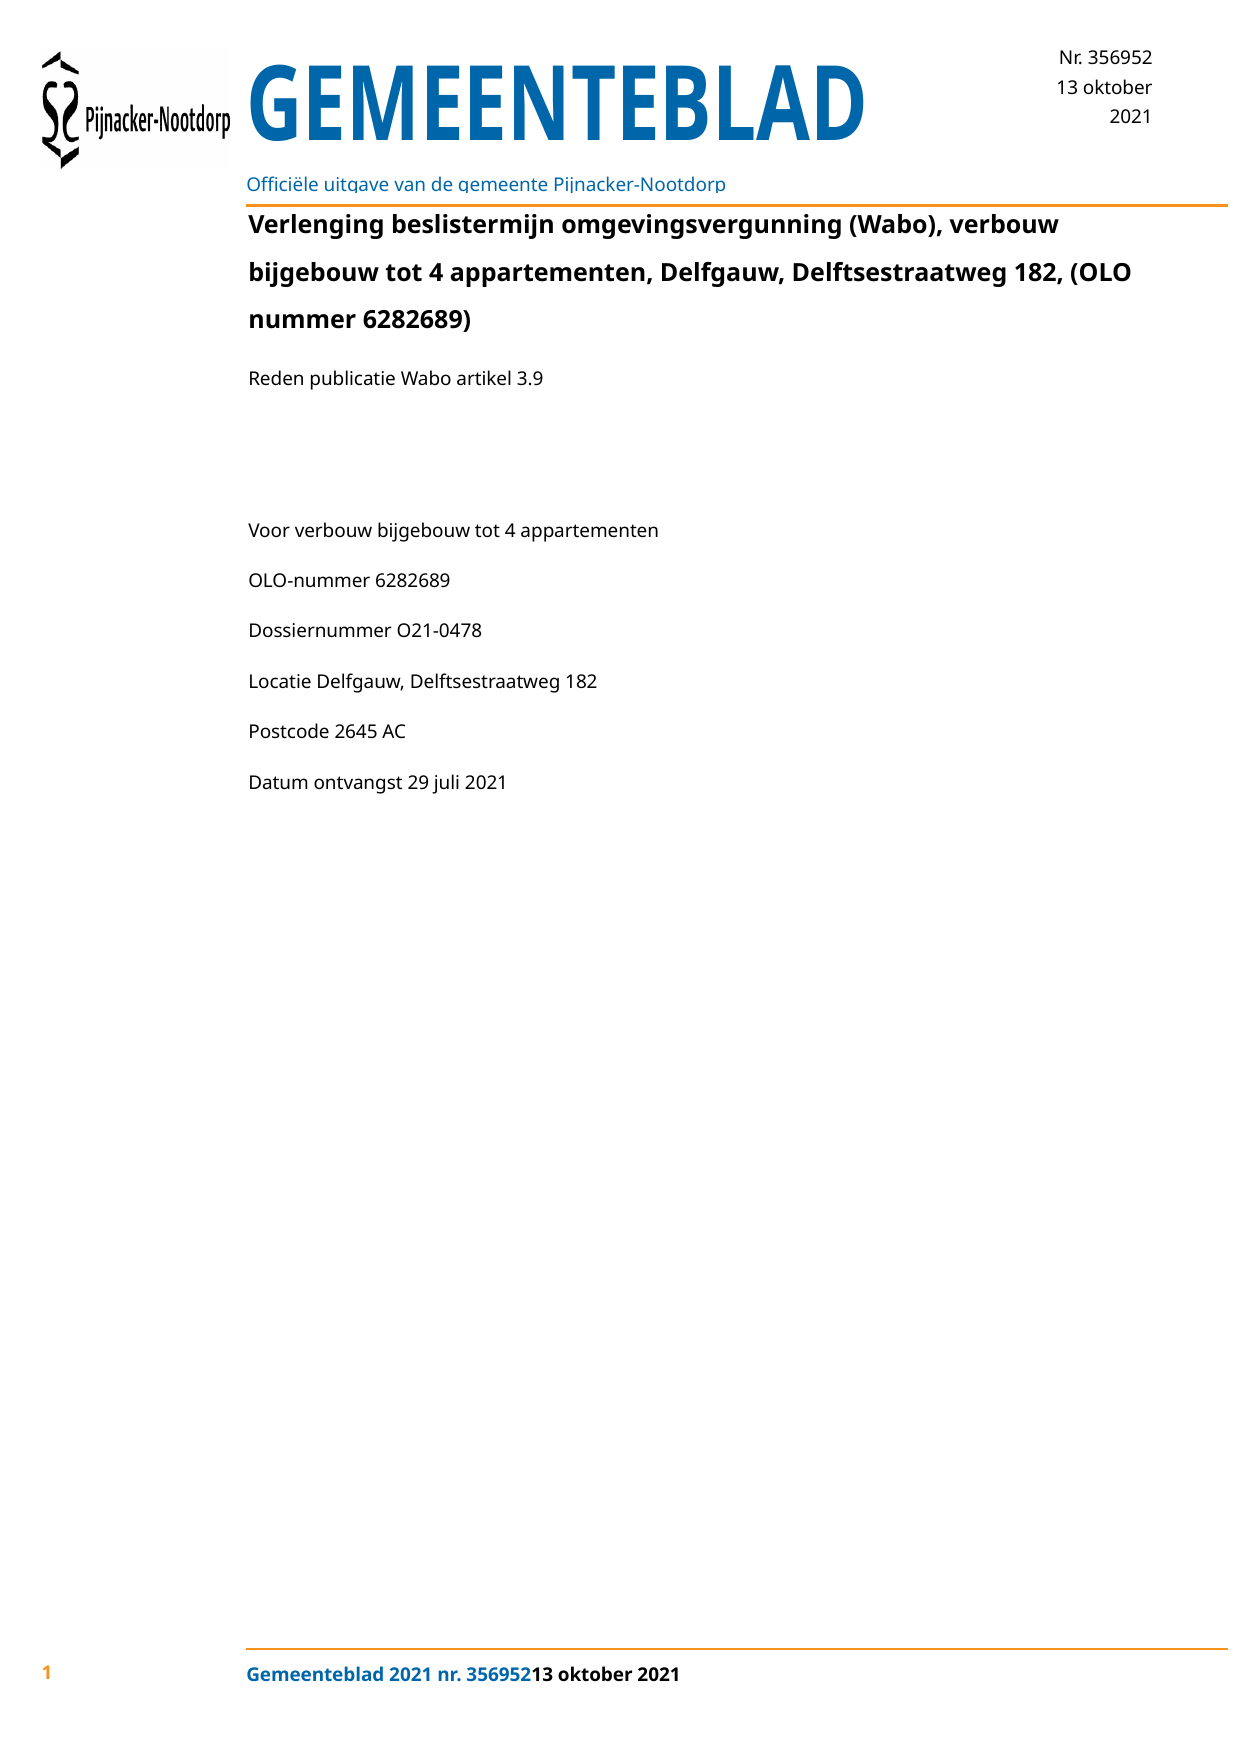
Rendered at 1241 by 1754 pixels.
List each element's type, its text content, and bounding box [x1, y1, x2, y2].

text OLO-nummer 6282689 [248, 567, 1152, 593]
text Verlenging beslistermijn omgevingsvergunning (Wabo), verbouw bijgebouw tot 4 appartementen, Delfgauw, Delftsestraatweg 182, (OLO nummer 6282689) [248, 207, 1152, 336]
text Voor verbouw bijgebouw tot 4 appartementen [248, 517, 1152, 542]
text Reden publicatie Wabo artikel 3.9 [248, 366, 1152, 391]
text Datum ontvangst 29 juli 2021 [248, 769, 1152, 794]
text Locatie Delfgauw, Delftsestraatweg 182 [248, 668, 1152, 694]
text Dossiernummer O21-0478 [248, 618, 1152, 643]
text Postcode 2645 AC [248, 718, 1152, 744]
picture [41, 47, 231, 172]
